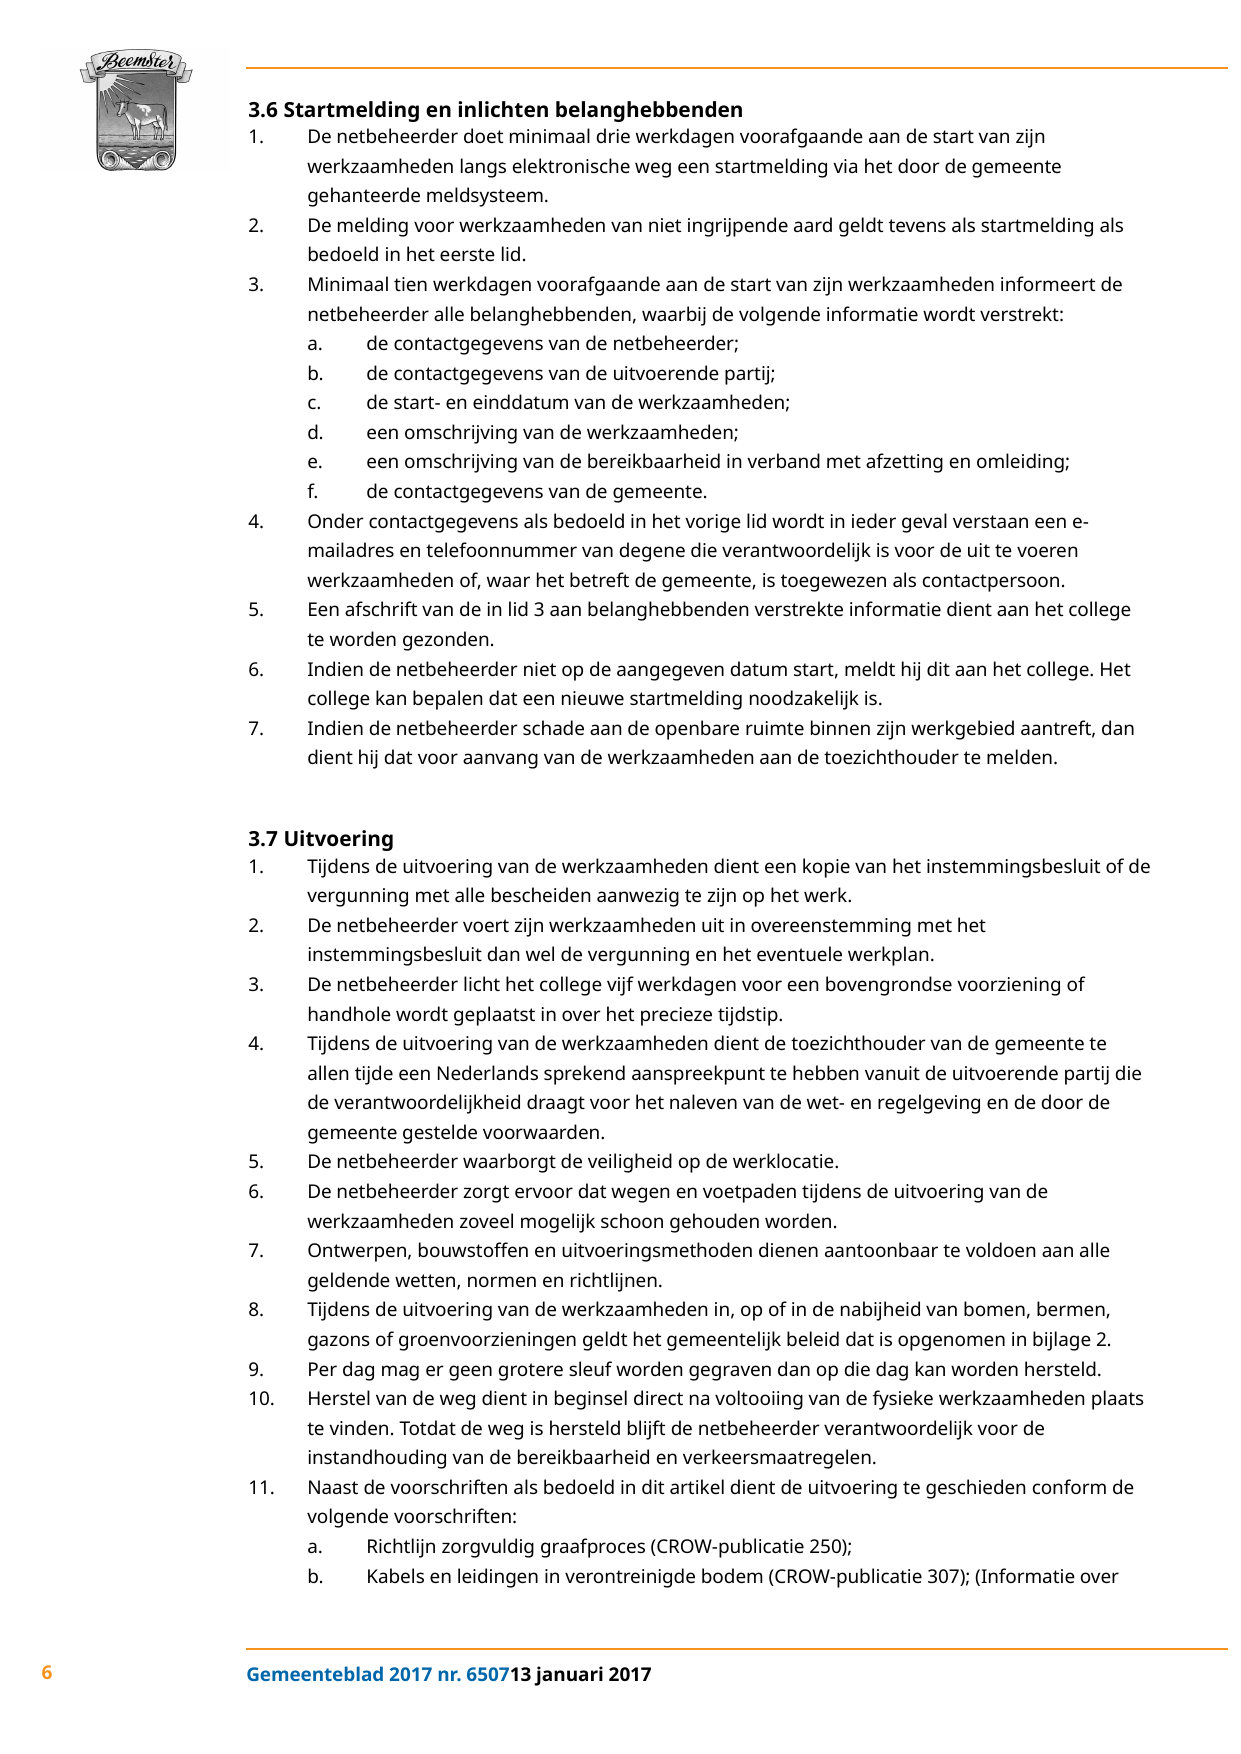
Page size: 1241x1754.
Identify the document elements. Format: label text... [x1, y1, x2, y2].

picture [41, 47, 231, 172]
list Tijdens de uitvoering van de werkzaamheden in, op of in de nabijheid van bomen, bermen, gazons of groenvoorzieningen geldt het gemeentelijk beleid dat is opgenomen in bijlage 2. [248, 1297, 1152, 1352]
list Een afschrift van de in lid 3 aan belanghebbenden verstrekte informatie dient aan het college te worden gezonden. [248, 597, 1152, 652]
list De netbeheerder voert zijn werkzaamheden uit in overeenstemming met het instemmingsbesluit dan wel de vergunning en het eventuele werkplan. [248, 912, 1152, 967]
list De netbeheerder doet minimaal drie werkdagen voorafgaande aan de start van zijn werkzaamheden langs elektronische weg een startmelding via het door de gemeente gehanteerde meldsysteem. [248, 123, 1152, 208]
list de contactgegevens van de gemeente. [307, 478, 1152, 504]
list Kabels en leidingen in verontreinigde bodem (CROW-publicatie 307); (Informatie over [307, 1563, 1152, 1589]
list De melding voor werkzaamheden van niet ingrijpende aard geldt tevens als startmelding als bedoeld in het eerste lid. [248, 212, 1152, 267]
list een omschrijving van de werkzaamheden; [307, 419, 1152, 445]
list de start- en einddatum van de werkzaamheden; [307, 389, 1152, 415]
list Tijdens de uitvoering van de werkzaamheden dient de toezichthouder van de gemeente te allen tijde een Nederlands sprekend aanspreekpunt te hebben vanuit de uitvoerende partij die de verantwoordelijkheid draagt voor het naleven van de wet- en regelgeving en de door de gemeente gestelde voorwaarden. [248, 1030, 1152, 1145]
list De netbeheerder zorgt ervoor dat wegen en voetpaden tijdens de uitvoering van de werkzaamheden zoveel mogelijk schoon gehouden worden. [248, 1178, 1152, 1234]
list de contactgegevens van de uitvoerende partij; [307, 360, 1152, 386]
list Indien de netbeheerder schade aan de openbare ruimte binnen zijn werkgebied aantreft, dan dient hij dat voor aanvang van de werkzaamheden aan de toezichthouder te melden. [248, 715, 1152, 770]
list Per dag mag er geen grotere sleuf worden gegraven dan op die dag kan worden hersteld. [248, 1356, 1152, 1382]
list Minimaal tien werkdagen voorafgaande aan de start van zijn werkzaamheden informeert de netbeheerder alle belanghebbenden, waarbij de volgende informatie wordt verstrekt: [248, 271, 1152, 326]
list De netbeheerder licht het college vijf werkdagen voor een bovengrondse voorziening of handhole wordt geplaatst in over het precieze tijdstip. [248, 971, 1152, 1027]
list Naast de voorschriften als bedoeld in dit artikel dient de uitvoering te geschieden conform de volgende voorschriften: [248, 1474, 1152, 1529]
text 3.7 Uitvoering [248, 824, 1152, 853]
list de contactgegevens van de netbeheerder; [307, 330, 1152, 356]
list Tijdens de uitvoering van de werkzaamheden dient een kopie van het instemmingsbesluit of de vergunning met alle bescheiden aanwezig te zijn op het werk. [248, 853, 1152, 908]
list Onder contactgegevens als bedoeld in het vorige lid wordt in ieder geval verstaan een e-mailadres en telefoonnummer van degene die verantwoordelijk is voor de uit te voeren werkzaamheden of, waar het betreft de gemeente, is toegewezen als contactpersoon. [248, 508, 1152, 593]
list De netbeheerder waarborgt de veiligheid op de werklocatie. [248, 1149, 1152, 1174]
text 3.6 Startmelding en inlichten belanghebbenden [248, 95, 1152, 123]
list een omschrijving van de bereikbaarheid in verband met afzetting en omleiding; [307, 449, 1152, 474]
list Ontwerpen, bouwstoffen en uitvoeringsmethoden dienen aantoonbaar te voldoen aan alle geldende wetten, normen en richtlijnen. [248, 1237, 1152, 1293]
list Richtlijn zorgvuldig graafproces (CROW-publicatie 250); [307, 1533, 1152, 1559]
list Herstel van de weg dient in beginsel direct na voltooiing van de fysieke werkzaamheden plaats te vinden. Totdat de weg is hersteld blijft de netbeheerder verantwoordelijk voor de instandhouding van de bereikbaarheid en verkeersmaatregelen. [248, 1385, 1152, 1470]
list Indien de netbeheerder niet op de aangegeven datum start, meldt hij dit aan het college. Het college kan bepalen dat een nieuwe startmelding noodzakelijk is. [248, 656, 1152, 711]
